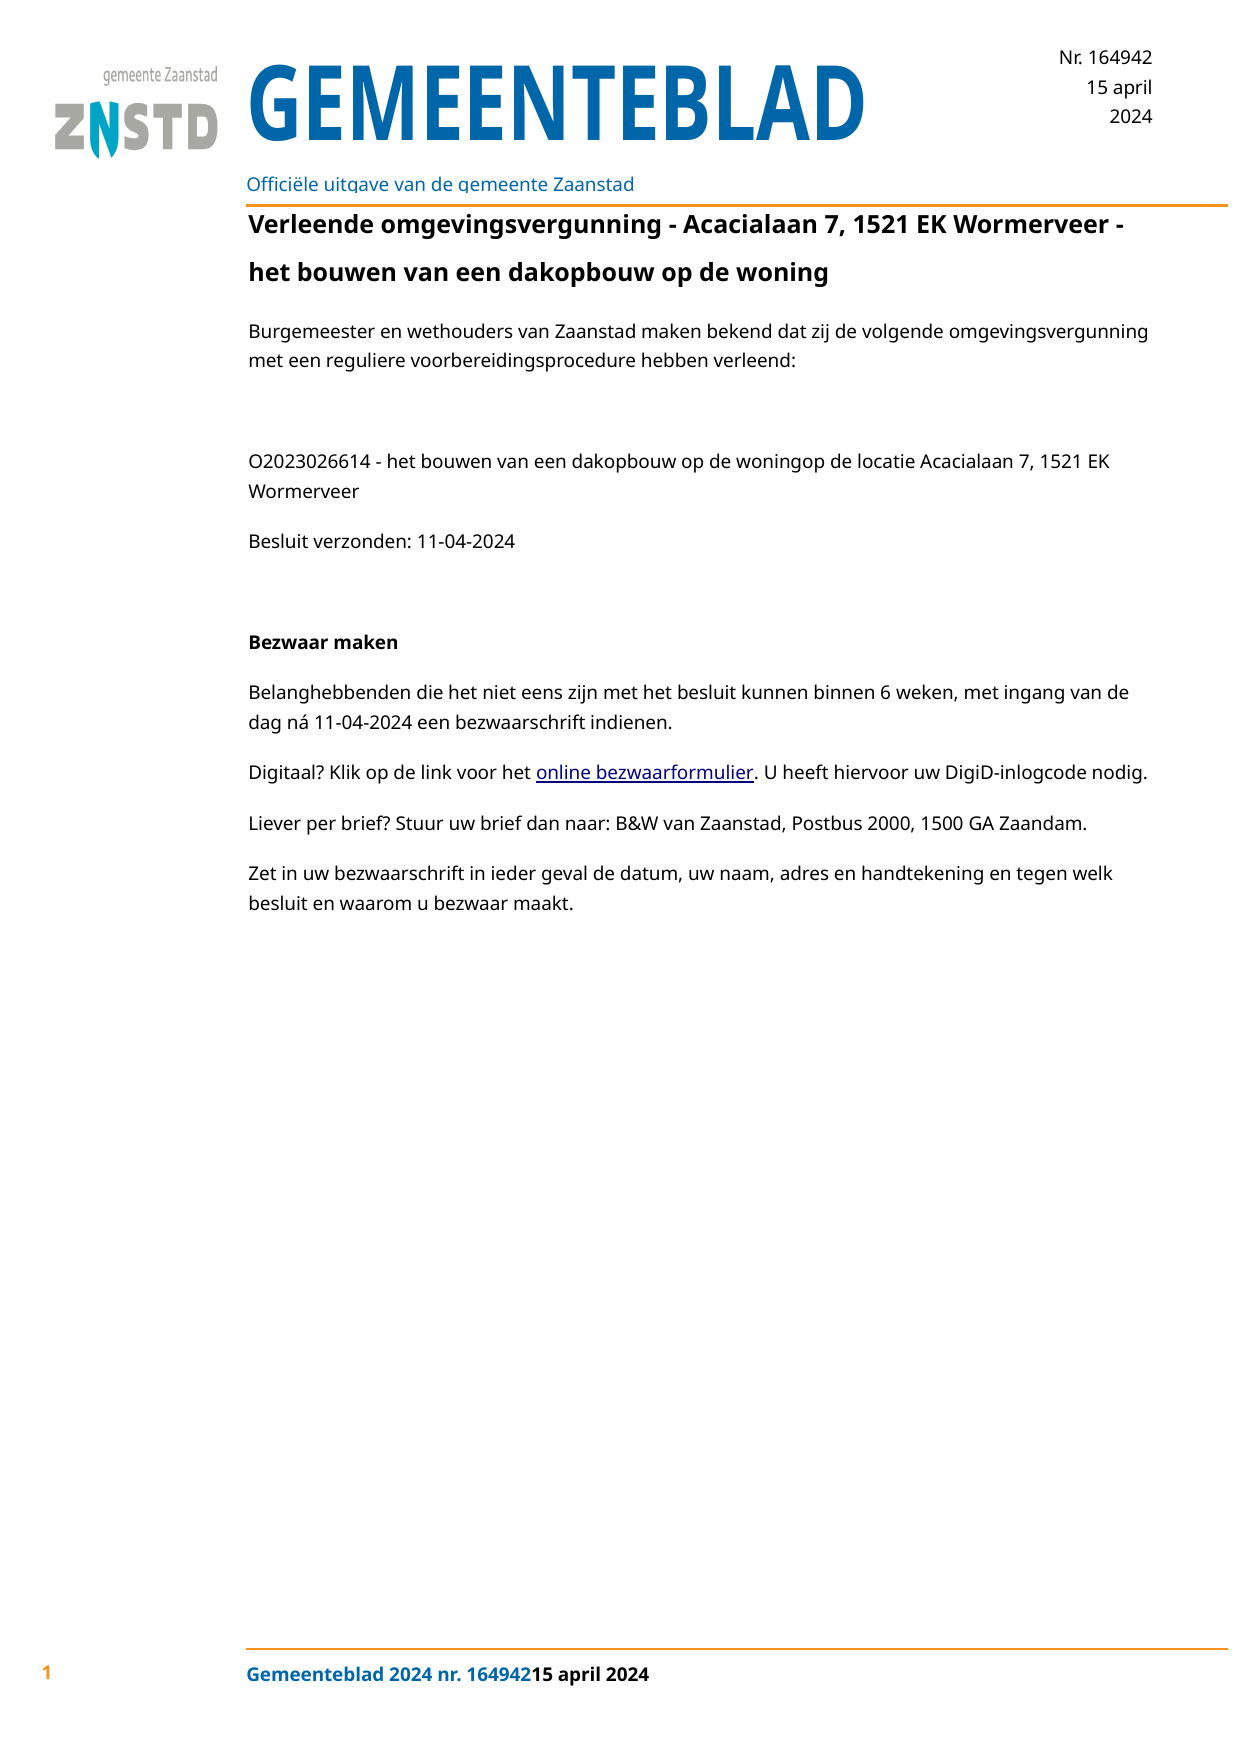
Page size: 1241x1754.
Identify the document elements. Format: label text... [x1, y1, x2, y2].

text Liever per brief? Stuur uw brief dan naar: B&W van Zaanstad, Postbus 2000, 1500 GA Zaandam. [248, 810, 1152, 836]
text Digitaal? Klik op de link voor het online bezwaarformulier. U heeft hiervoor uw DigiD-inlogcode nodig. [248, 759, 1152, 785]
text Belanghebbenden die het niet eens zijn met het besluit kunnen binnen 6 weken, met ingang van de dag ná 11-04-2024 een bezwaarschrift indienen. [248, 679, 1152, 735]
text Zet in uw bezwaarschrift in ieder geval de datum, uw naam, adres en handtekening en tegen welk besluit en waarom u bezwaar maakt. [248, 860, 1152, 916]
picture [41, 47, 231, 172]
text Burgemeester en wethouders van Zaanstad maken bekend dat zij de volgende omgevingsvergunning met een reguliere voorbereidingsprocedure hebben verleend: [248, 318, 1152, 373]
text Besluit verzonden: 11-04-2024 [248, 528, 1152, 554]
text O2023026614 - het bouwen van een dakopbouw op de woningop de locatie Acacialaan 7, 1521 EK Wormerveer [248, 448, 1152, 504]
text Bezwaar maken [248, 629, 1152, 655]
text Verleende omgevingsvergunning - Acacialaan 7, 1521 EK Wormerveer - het bouwen van een dakopbouw op de woning [248, 207, 1152, 288]
